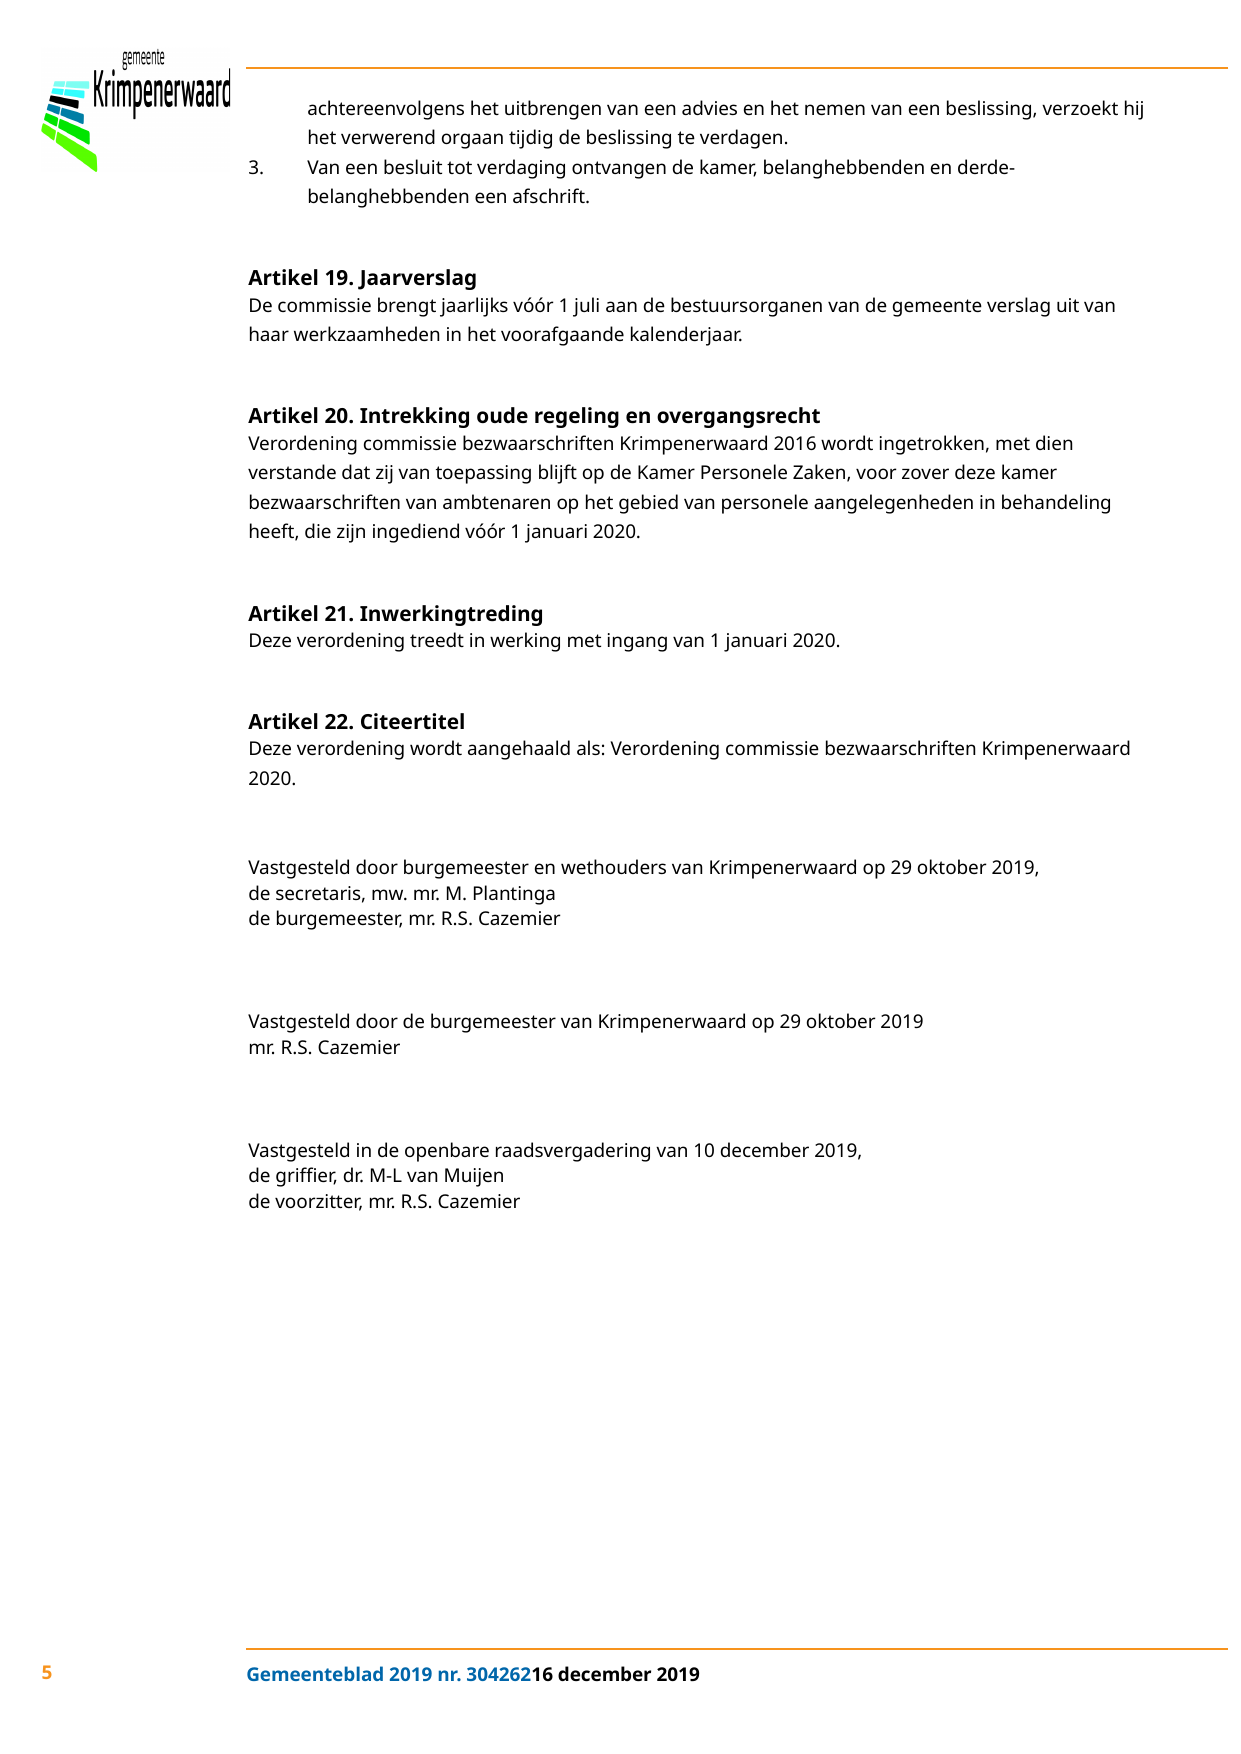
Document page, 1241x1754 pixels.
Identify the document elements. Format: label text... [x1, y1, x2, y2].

picture [41, 47, 231, 172]
text Artikel 20. Intrekking oude regeling en overgangsrecht [248, 402, 1152, 430]
text Artikel 22. Citeertitel [248, 707, 1152, 736]
list Van een besluit tot verdaging ontvangen de kamer, belanghebbenden en derde-belanghebbenden een afschrift. [248, 154, 1152, 209]
text Vastgesteld in de openbare raadsvergadering van 10 december 2019, [248, 1137, 1152, 1163]
list achtereenvolgens het uitbrengen van een advies en het nemen van een beslissing, verzoekt hij het verwerend orgaan tijdig de beslissing te verdagen. [248, 95, 1152, 150]
text de voorzitter, mr. R.S. Cazemier [248, 1188, 1152, 1214]
text Vastgesteld door burgemeester en wethouders van Krimpenerwaard op 29 oktober 2019, [248, 854, 1152, 880]
text Artikel 19. Jaarverslag [248, 263, 1152, 292]
text Artikel 21. Inwerkingtreding [248, 599, 1152, 627]
text de burgemeester, mr. R.S. Cazemier [248, 905, 1152, 931]
text Vastgesteld door de burgemeester van Krimpenerwaard op 29 oktober 2019 [248, 1008, 1152, 1034]
text de griffier, dr. M-L van Muijen [248, 1163, 1152, 1188]
text De commissie brengt jaarlijks vóór 1 juli aan de bestuursorganen van de gemeente verslag uit van haar werkzaamheden in het voorafgaande kalenderjaar. [248, 292, 1152, 347]
text de secretaris, mw. mr. M. Plantinga [248, 880, 1152, 905]
text mr. R.S. Cazemier [248, 1034, 1152, 1060]
text Verordening commissie bezwaarschriften Krimpenerwaard 2016 wordt ingetrokken, met dien verstande dat zij van toepassing blijft op de Kamer Personele Zaken, voor zover deze kamer bezwaarschriften van ambtenaren op het gebied van personele aangelegenheden in behandeling heeft, die zijn ingediend vóór 1 januari 2020. [248, 430, 1152, 544]
text Deze verordening treedt in werking met ingang van 1 januari 2020. [248, 627, 1152, 653]
text Deze verordening wordt aangehaald als: Verordening commissie bezwaarschriften Krimpenerwaard 2020. [248, 736, 1152, 791]
